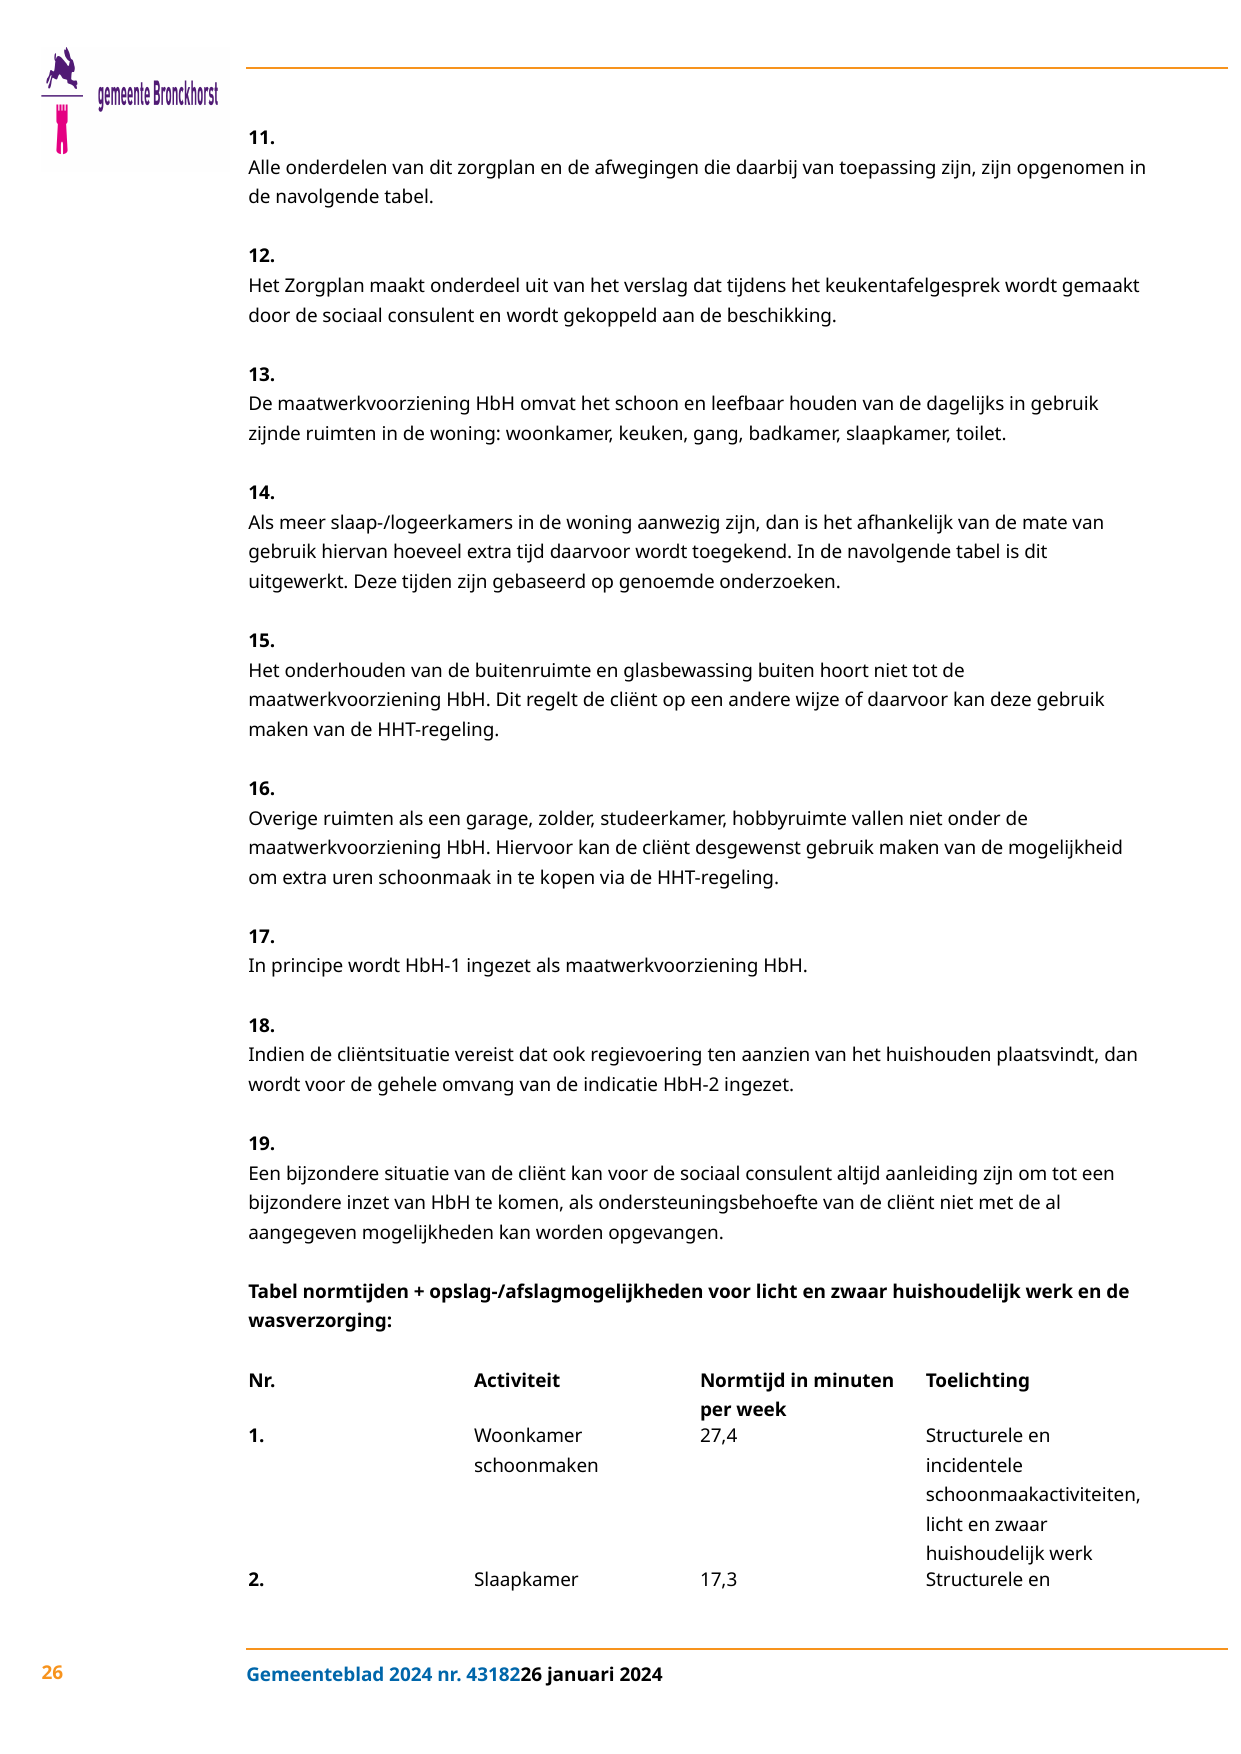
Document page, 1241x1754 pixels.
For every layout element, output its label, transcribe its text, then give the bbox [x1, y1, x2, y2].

text 15. [248, 627, 1152, 653]
table_cell 2. [248, 1566, 474, 1592]
table_header Normtijd in minuten per week [700, 1367, 926, 1422]
table_header Nr. [248, 1367, 474, 1422]
text 12. [248, 243, 1152, 268]
text 16. [248, 775, 1152, 801]
text 19. [248, 1130, 1152, 1156]
text 11. [248, 124, 1152, 150]
table_cell Slaapkamer [474, 1566, 700, 1592]
text 14. [248, 479, 1152, 505]
table_header Activiteit [474, 1367, 700, 1422]
text In principe wordt HbH-1 ingezet als maatwerkvoorziening HbH. [248, 953, 1152, 978]
table_cell 27,4 [700, 1422, 926, 1566]
text Het onderhouden van de buitenruimte en glasbewassing buiten hoort niet tot de maatwerkvoorziening HbH. Dit regelt de cliënt op een andere wijze of daarvoor kan deze gebruik maken van de HHT-regeling. [248, 657, 1152, 742]
table_cell 17,3 [700, 1566, 926, 1592]
text Het Zorgplan maakt onderdeel uit van het verslag dat tijdens het keukentafelgesprek wordt gemaakt door de sociaal consulent en wordt gekoppeld aan de beschikking. [248, 272, 1152, 328]
text De maatwerkvoorziening HbH omvat het schoon en leefbaar houden van de dagelijks in gebruik zijnde ruimten in de woning: woonkamer, keuken, gang, badkamer, slaapkamer, toilet. [248, 391, 1152, 446]
table_header Toelichting [926, 1367, 1152, 1422]
table_cell 1. [248, 1422, 474, 1566]
text 18. [248, 1012, 1152, 1038]
text Als meer slaap-/logeerkamers in de woning aanwezig zijn, dan is het afhankelijk van de mate van gebruik hiervan hoeveel extra tijd daarvoor wordt toegekend. In de navolgende tabel is dit uitgewerkt. Deze tijden zijn gebaseerd op genoemde onderzoeken. [248, 509, 1152, 594]
text Tabel normtijden + opslag-/afslagmogelijkheden voor licht en zwaar huishoudelijk werk en de wasverzorging: [248, 1278, 1152, 1333]
table_cell Structurele en [926, 1566, 1152, 1592]
table_cell Woonkamer schoonmaken [474, 1422, 700, 1566]
text 13. [248, 361, 1152, 387]
text Alle onderdelen van dit zorgplan en de afwegingen die daarbij van toepassing zijn, zijn opgenomen in de navolgende tabel. [248, 154, 1152, 209]
text Overige ruimten als een garage, zolder, studeerkamer, hobbyruimte vallen niet onder de maatwerkvoorziening HbH. Hiervoor kan de cliënt desgewenst gebruik maken van de mogelijkheid om extra uren schoonmaak in te kopen via de HHT-regeling. [248, 805, 1152, 890]
text Een bijzondere situatie van de cliënt kan voor de sociaal consulent altijd aanleiding zijn om tot een bijzondere inzet van HbH te komen, als ondersteuningsbehoefte van de cliënt niet met de al aangegeven mogelijkheden kan worden opgevangen. [248, 1160, 1152, 1245]
table_cell Structurele en incidentele schoonmaakactiviteiten, licht en zwaar huishoudelijk werk [926, 1422, 1152, 1566]
picture [41, 47, 231, 172]
text Indien de cliëntsituatie vereist dat ook regievoering ten aanzien van het huishouden plaatsvindt, dan wordt voor de gehele omvang van de indicatie HbH-2 ingezet. [248, 1041, 1152, 1097]
text 17. [248, 923, 1152, 949]
